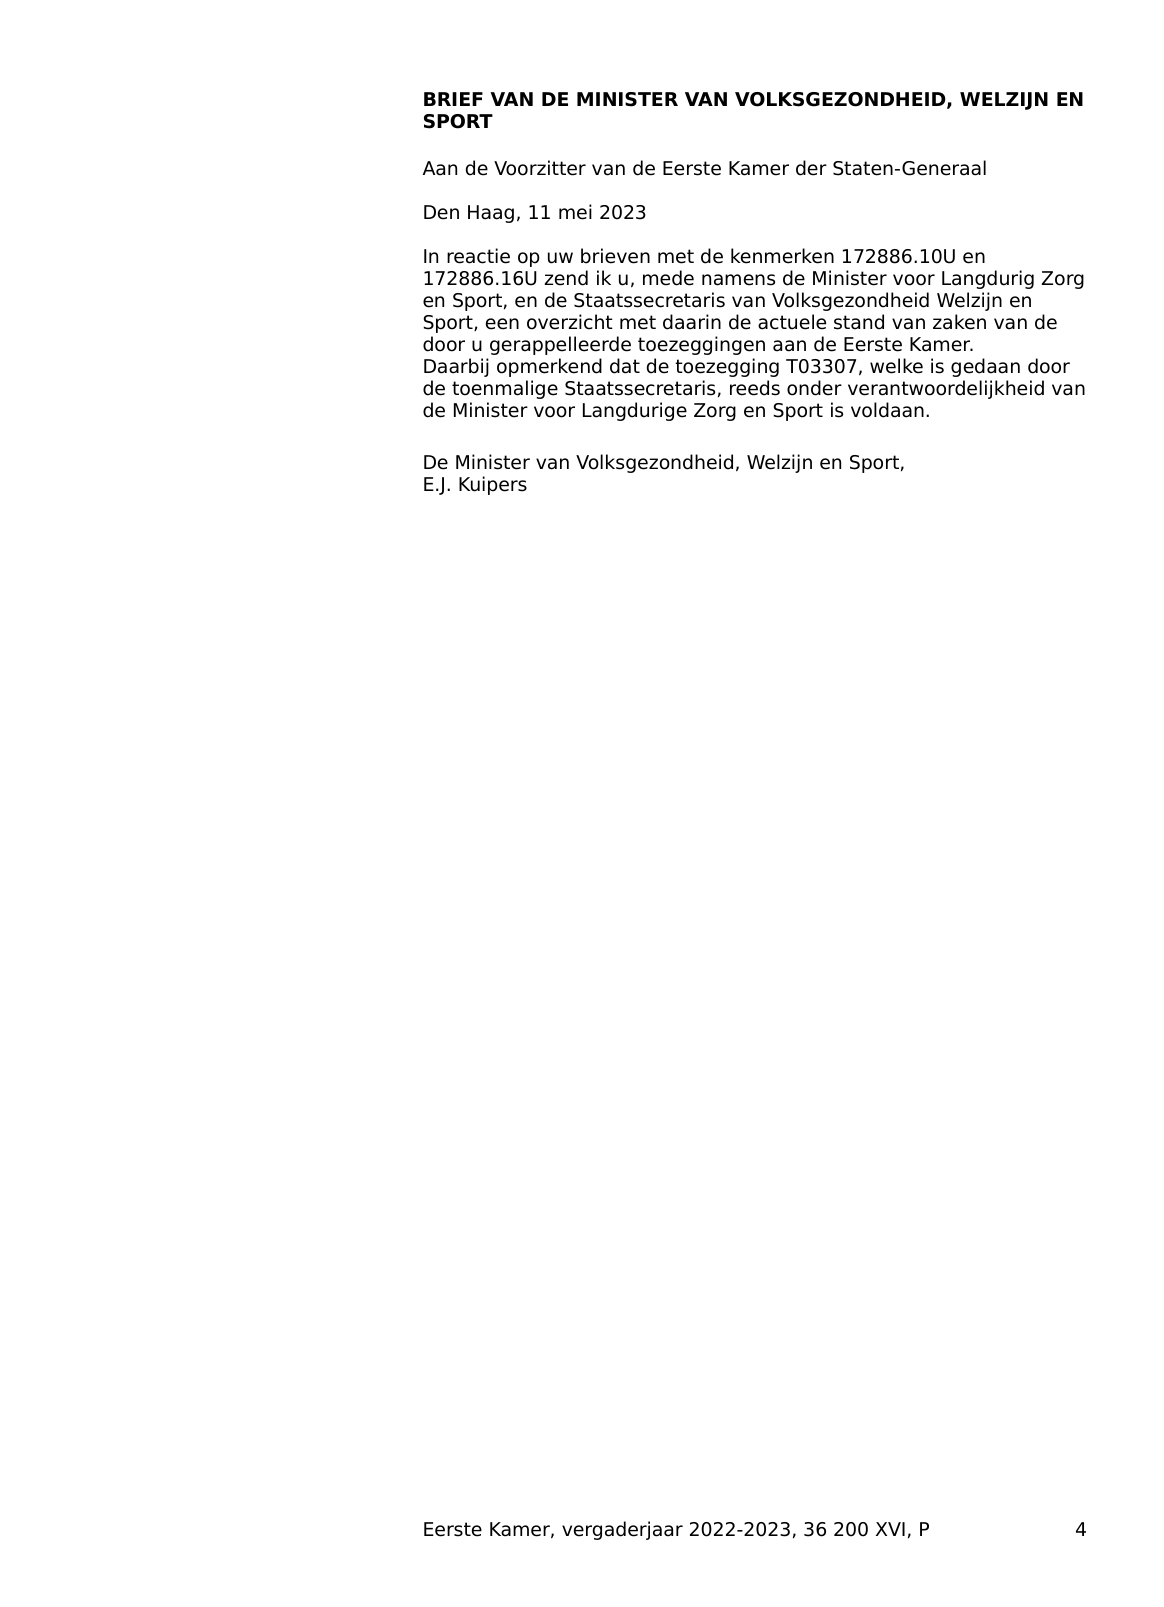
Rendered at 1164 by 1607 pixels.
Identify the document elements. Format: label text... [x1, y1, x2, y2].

text Aan de Voorzitter van de Eerste Kamer der Staten-Generaal [422, 158, 1087, 180]
text In reactie op uw brieven met de kenmerken 172886.10U en 172886.16U zend ik u, mede namens de Minister voor Langdurig Zorg en Sport, en de Staatssecretaris van Volksgezondheid Welzijn en Sport, een overzicht met daarin de actuele stand van zaken van de door u gerappelleerde toezeggingen aan de Eerste Kamer. [422, 246, 1087, 356]
text Den Haag, 11 mei 2023 [422, 202, 1087, 224]
text De Minister van Volksgezondheid, Welzijn en Sport, E.J. Kuipers [422, 452, 1087, 496]
text Daarbij opmerkend dat de toezegging T03307, welke is gedaan door de toenmalige Staatssecretaris, reeds onder verantwoordelijkheid van de Minister voor Langdurige Zorg en Sport is voldaan. [422, 356, 1087, 422]
subtitle BRIEF VAN DE MINISTER VAN VOLKSGEZONDHEID, WELZIJN EN SPORT [422, 89, 1087, 133]
